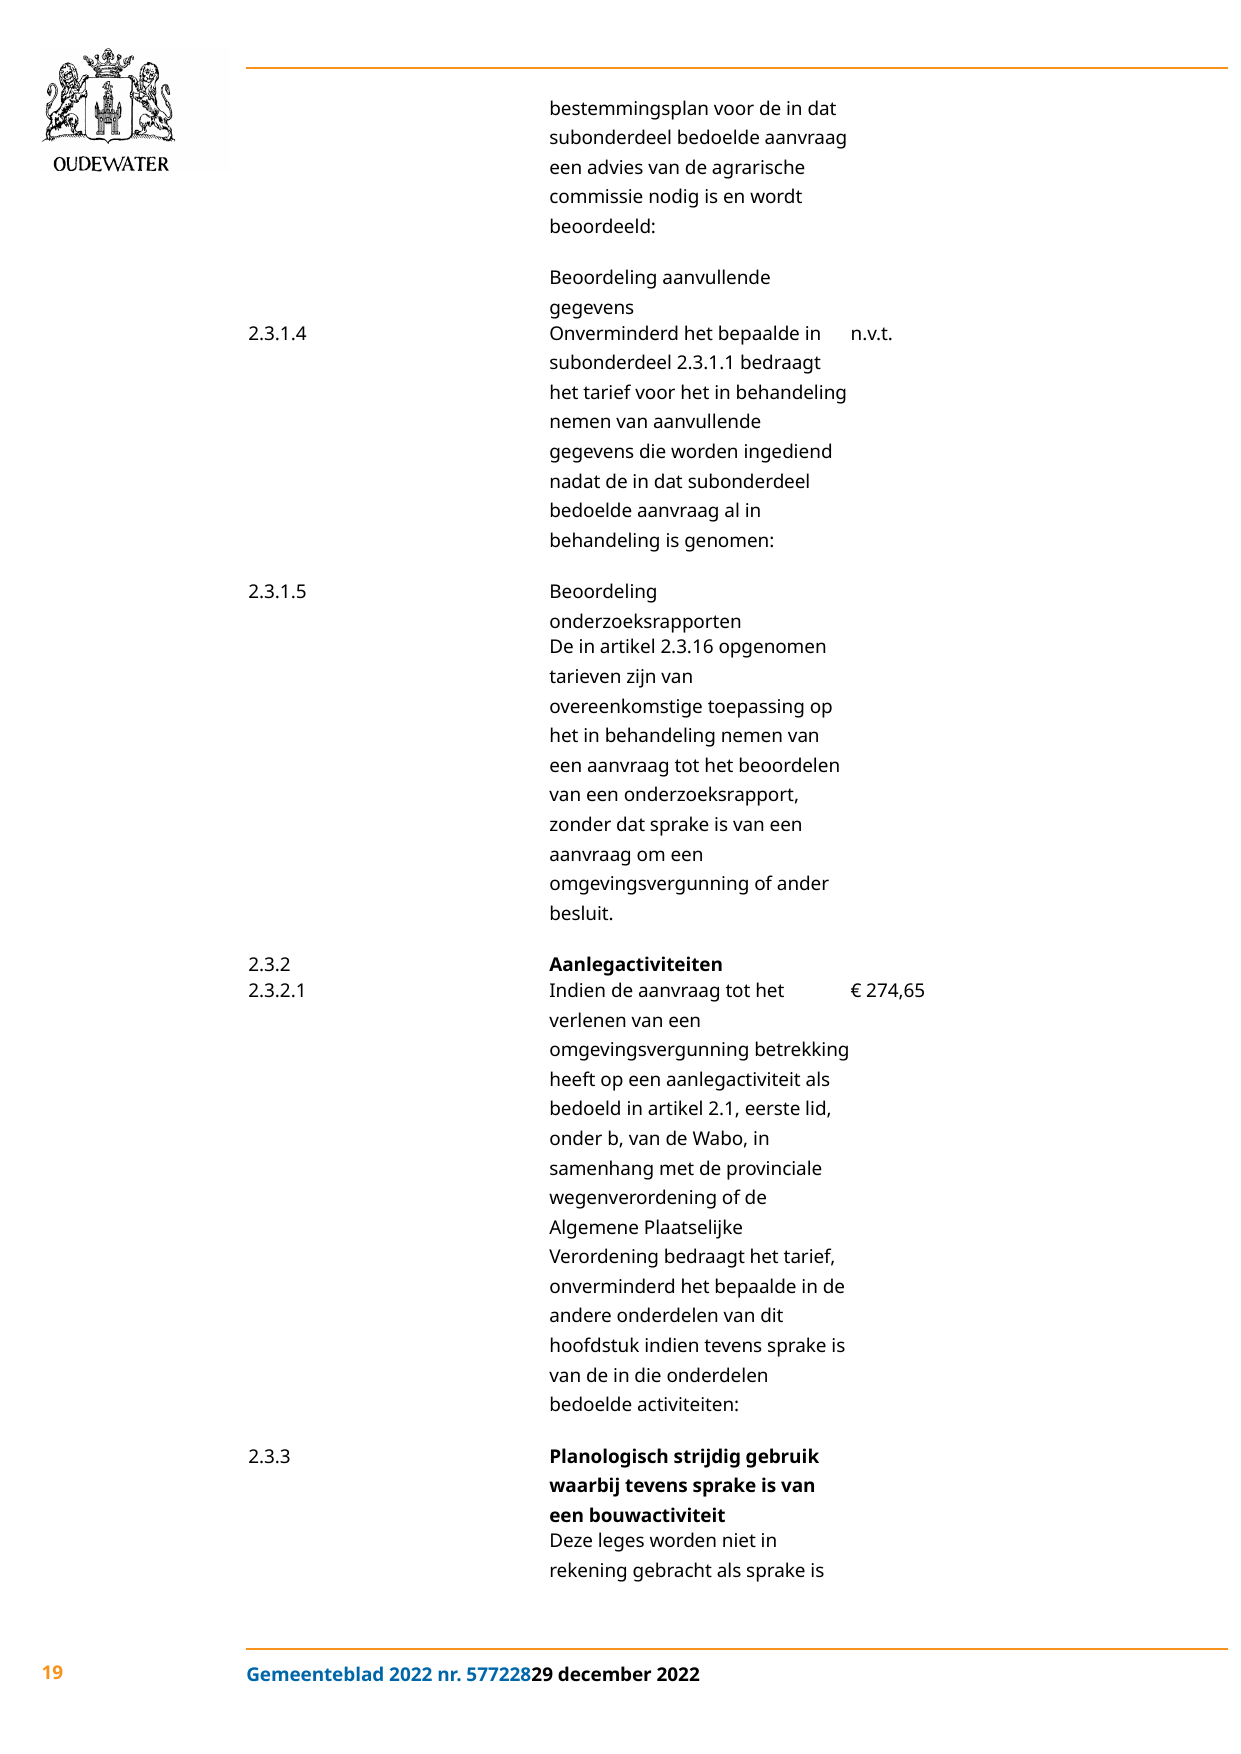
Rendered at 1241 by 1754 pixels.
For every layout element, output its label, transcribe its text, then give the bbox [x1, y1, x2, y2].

table_cell [850, 1417, 1152, 1443]
table_cell 2.3.3 [248, 1443, 549, 1528]
table_cell [549, 926, 850, 951]
table_cell [248, 634, 549, 926]
table_cell [248, 95, 549, 239]
table_cell [549, 1417, 850, 1443]
table_cell [248, 1417, 549, 1443]
table_cell [850, 95, 1152, 239]
table_cell De in artikel 2.3.16 opgenomen tarieven zijn van overeenkomstige toepassing op het in behandeling nemen van een aanvraag tot het beoordelen van een onderzoeksrapport, zonder dat sprake is van een aanvraag om een omgevingsvergunning of ander besluit. [549, 634, 850, 926]
table_cell [850, 579, 1152, 634]
table_cell [850, 1528, 1152, 1583]
table_cell Indien de aanvraag tot het verlenen van een omgevingsvergunning betrekking heeft op een aanlegactiviteit als bedoeld in artikel 2.1, eerste lid, onder b, van de Wabo, in samenhang met de provinciale wegenverordening of de Algemene Plaatselijke Verordening bedraagt het tarief, onverminderd het bepaalde in de andere onderdelen van dit hoofdstuk indien tevens sprake is van de in die onderdelen bedoelde activiteiten: [549, 977, 850, 1417]
table_cell n.v.t. [850, 320, 1152, 553]
table_cell [549, 553, 850, 578]
table_cell [850, 951, 1152, 977]
table_cell Beoordeling onderzoeksrapporten [549, 579, 850, 634]
table_cell [850, 1443, 1152, 1528]
table_cell [248, 265, 549, 320]
table_cell Aanlegactiviteiten [549, 951, 850, 977]
table_cell € 274,65 [850, 977, 1152, 1417]
table_cell [549, 239, 850, 264]
table_cell [248, 239, 549, 264]
table_cell bestemmingsplan voor de in dat subonderdeel bedoelde aanvraag een advies van de agrarische commissie nodig is en wordt beoordeeld: [549, 95, 850, 239]
table_cell Planologisch strijdig gebruik waarbij tevens sprake is van een bouwactiviteit [549, 1443, 850, 1528]
table_cell 2.3.1.5 [248, 579, 549, 634]
table_cell Deze leges worden niet in rekening gebracht als sprake is [549, 1528, 850, 1583]
table_cell Onverminderd het bepaalde in subonderdeel 2.3.1.1 bedraagt het tarief voor het in behandeling nemen van aanvullende gegevens die worden ingediend nadat de in dat subonderdeel bedoelde aanvraag al in behandeling is genomen: [549, 320, 850, 553]
table_cell 2.3.2.1 [248, 977, 549, 1417]
table_cell [850, 926, 1152, 951]
table_cell 2.3.2 [248, 951, 549, 977]
table_cell 2.3.1.4 [248, 320, 549, 553]
table_cell [850, 634, 1152, 926]
table_cell [248, 1528, 549, 1583]
table_cell Beoordeling aanvullende gegevens [549, 265, 850, 320]
table_cell [850, 239, 1152, 264]
table_cell [248, 553, 549, 578]
picture [41, 47, 231, 172]
table_cell [850, 553, 1152, 578]
table_cell [248, 926, 549, 951]
table_cell [850, 265, 1152, 320]
